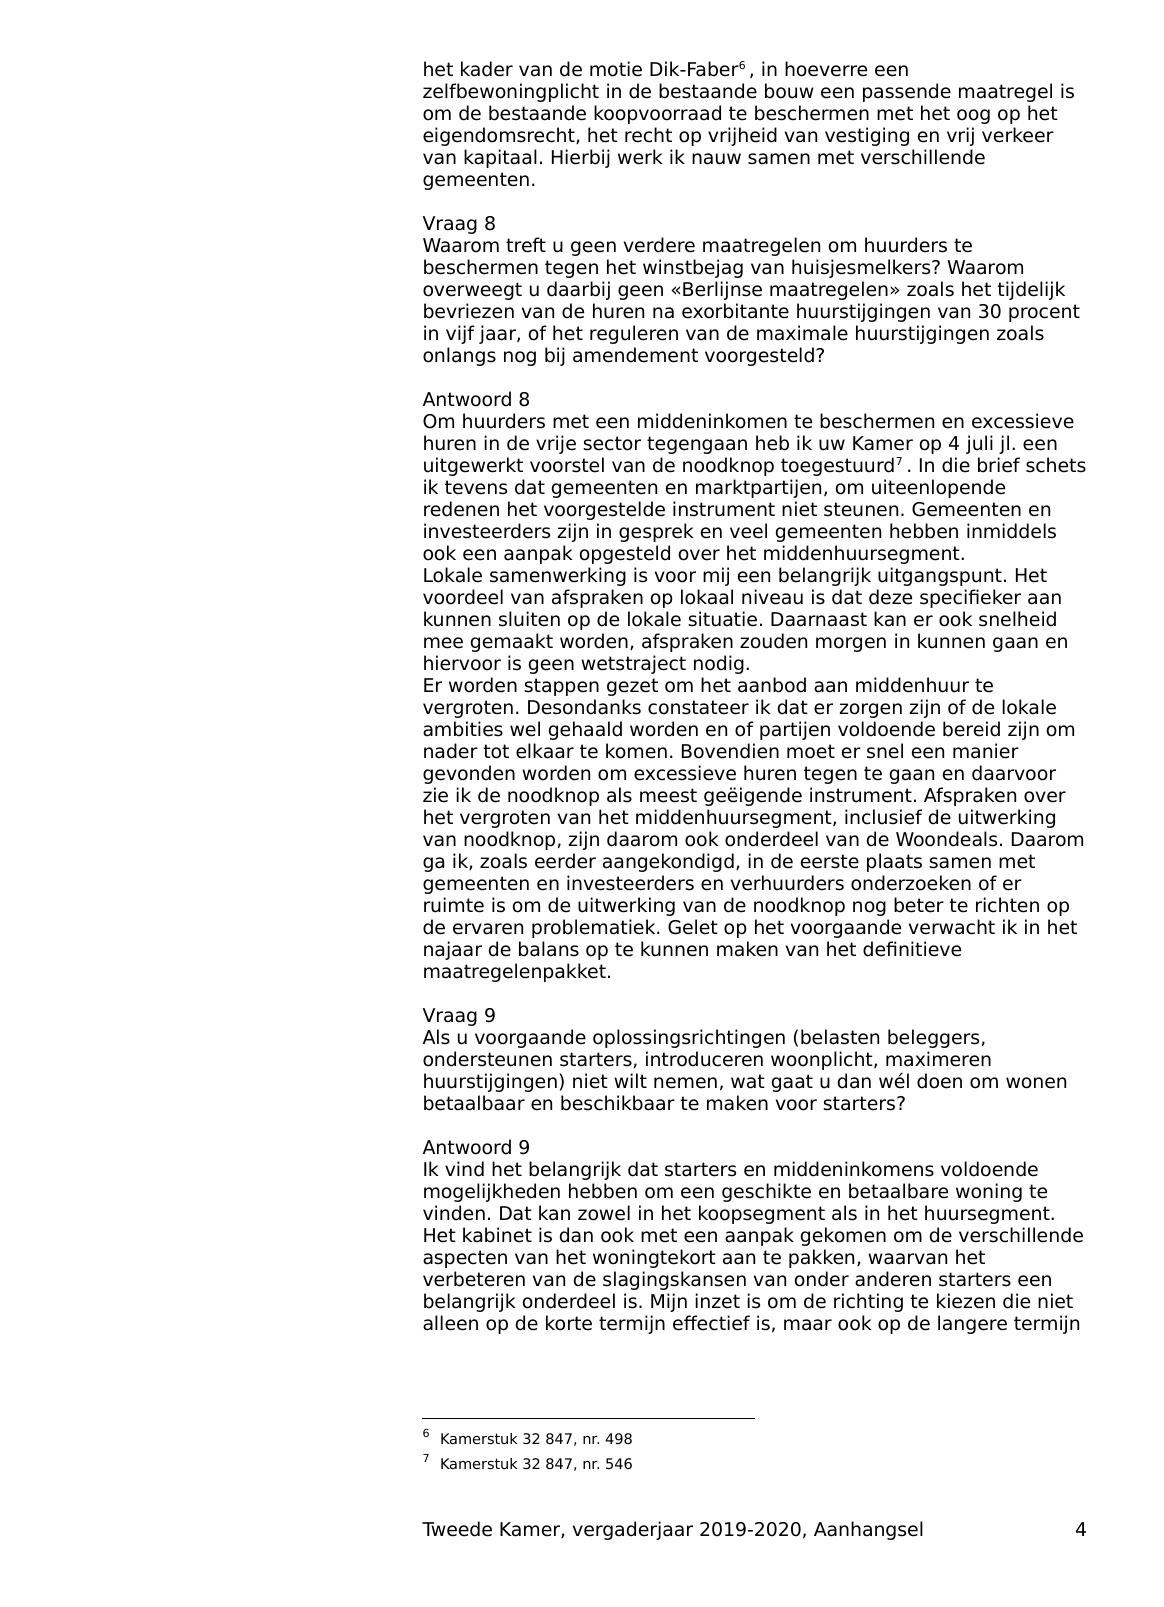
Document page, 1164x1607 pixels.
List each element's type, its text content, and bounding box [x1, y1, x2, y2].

text Vraag 9 [422, 1005, 1087, 1027]
text Vraag 8 [422, 213, 1087, 235]
text Als u voorgaande oplossingsrichtingen (belasten beleggers, ondersteunen starters, introduceren woonplicht, maximeren huurstijgingen) niet wilt nemen, wat gaat u dan wél doen om wonen betaalbaar en beschikbaar te maken voor starters? [422, 1027, 1087, 1115]
text Om huurders met een middeninkomen te beschermen en excessieve huren in de vrije sector tegengaan heb ik uw Kamer op 4 juli jl. een uitgewerkt voorstel van de noodknop toegestuurd. In die brief schets ik tevens dat gemeenten en marktpartijen, om uiteenlopende redenen het voorgestelde instrument niet steunen. Gemeenten en investeerders zijn in gesprek en veel gemeenten hebben inmiddels ook een aanpak opgesteld over het middenhuursegment. [422, 411, 1087, 565]
text Kamerstuk 32 847, nr. 546 [422, 1452, 1087, 1474]
text Antwoord 9 [422, 1137, 1087, 1159]
text Ik vind het belangrijk dat starters en middeninkomens voldoende mogelijkheden hebben om een geschikte en betaalbare woning te vinden. Dat kan zowel in het koopsegment als in het huursegment. Het kabinet is dan ook met een aanpak gekomen om de verschillende aspecten van het woningtekort aan te pakken, waarvan het verbeteren van de slagingskansen van onder anderen starters een belangrijk onderdeel is. Mijn inzet is om de richting te kiezen die niet alleen op de korte termijn effectief is, maar ook op de langere termijn [422, 1159, 1087, 1335]
text Lokale samenwerking is voor mij een belangrijk uitgangspunt. Het voordeel van afspraken op lokaal niveau is dat deze specifieker aan kunnen sluiten op de lokale situatie. Daarnaast kan er ook snelheid mee gemaakt worden, afspraken zouden morgen in kunnen gaan en hiervoor is geen wetstraject nodig. [422, 565, 1087, 675]
text Kamerstuk 32 847, nr. 498 [422, 1427, 1087, 1449]
text het kader van de motie Dik-Faber, in hoeverre een zelfbewoningplicht in de bestaande bouw een passende maatregel is om de bestaande koopvoorraad te beschermen met het oog op het eigendomsrecht, het recht op vrijheid van vestiging en vrij verkeer van kapitaal. Hierbij werk ik nauw samen met verschillende gemeenten. [422, 59, 1087, 191]
text Er worden stappen gezet om het aanbod aan middenhuur te vergroten. Desondanks constateer ik dat er zorgen zijn of de lokale ambities wel gehaald worden en of partijen voldoende bereid zijn om nader tot elkaar te komen. Bovendien moet er snel een manier gevonden worden om excessieve huren tegen te gaan en daarvoor zie ik de noodknop als meest geëigende instrument. Afspraken over het vergroten van het middenhuursegment, inclusief de uitwerking van noodknop, zijn daarom ook onderdeel van de Woondeals. Daarom ga ik, zoals eerder aangekondigd, in de eerste plaats samen met gemeenten en investeerders en verhuurders onderzoeken of er ruimte is om de uitwerking van de noodknop nog beter te richten op de ervaren problematiek. Gelet op het voorgaande verwacht ik in het najaar de balans op te kunnen maken van het definitieve maatregelenpakket. [422, 675, 1087, 983]
text Antwoord 8 [422, 389, 1087, 411]
text Waarom treft u geen verdere maatregelen om huurders te beschermen tegen het winstbejag van huisjesmelkers? Waarom overweegt u daarbij geen «Berlijnse maatregelen» zoals het tijdelijk bevriezen van de huren na exorbitante huurstijgingen van 30 procent in vijf jaar, of het reguleren van de maximale huurstijgingen zoals onlangs nog bij amendement voorgesteld? [422, 235, 1087, 367]
